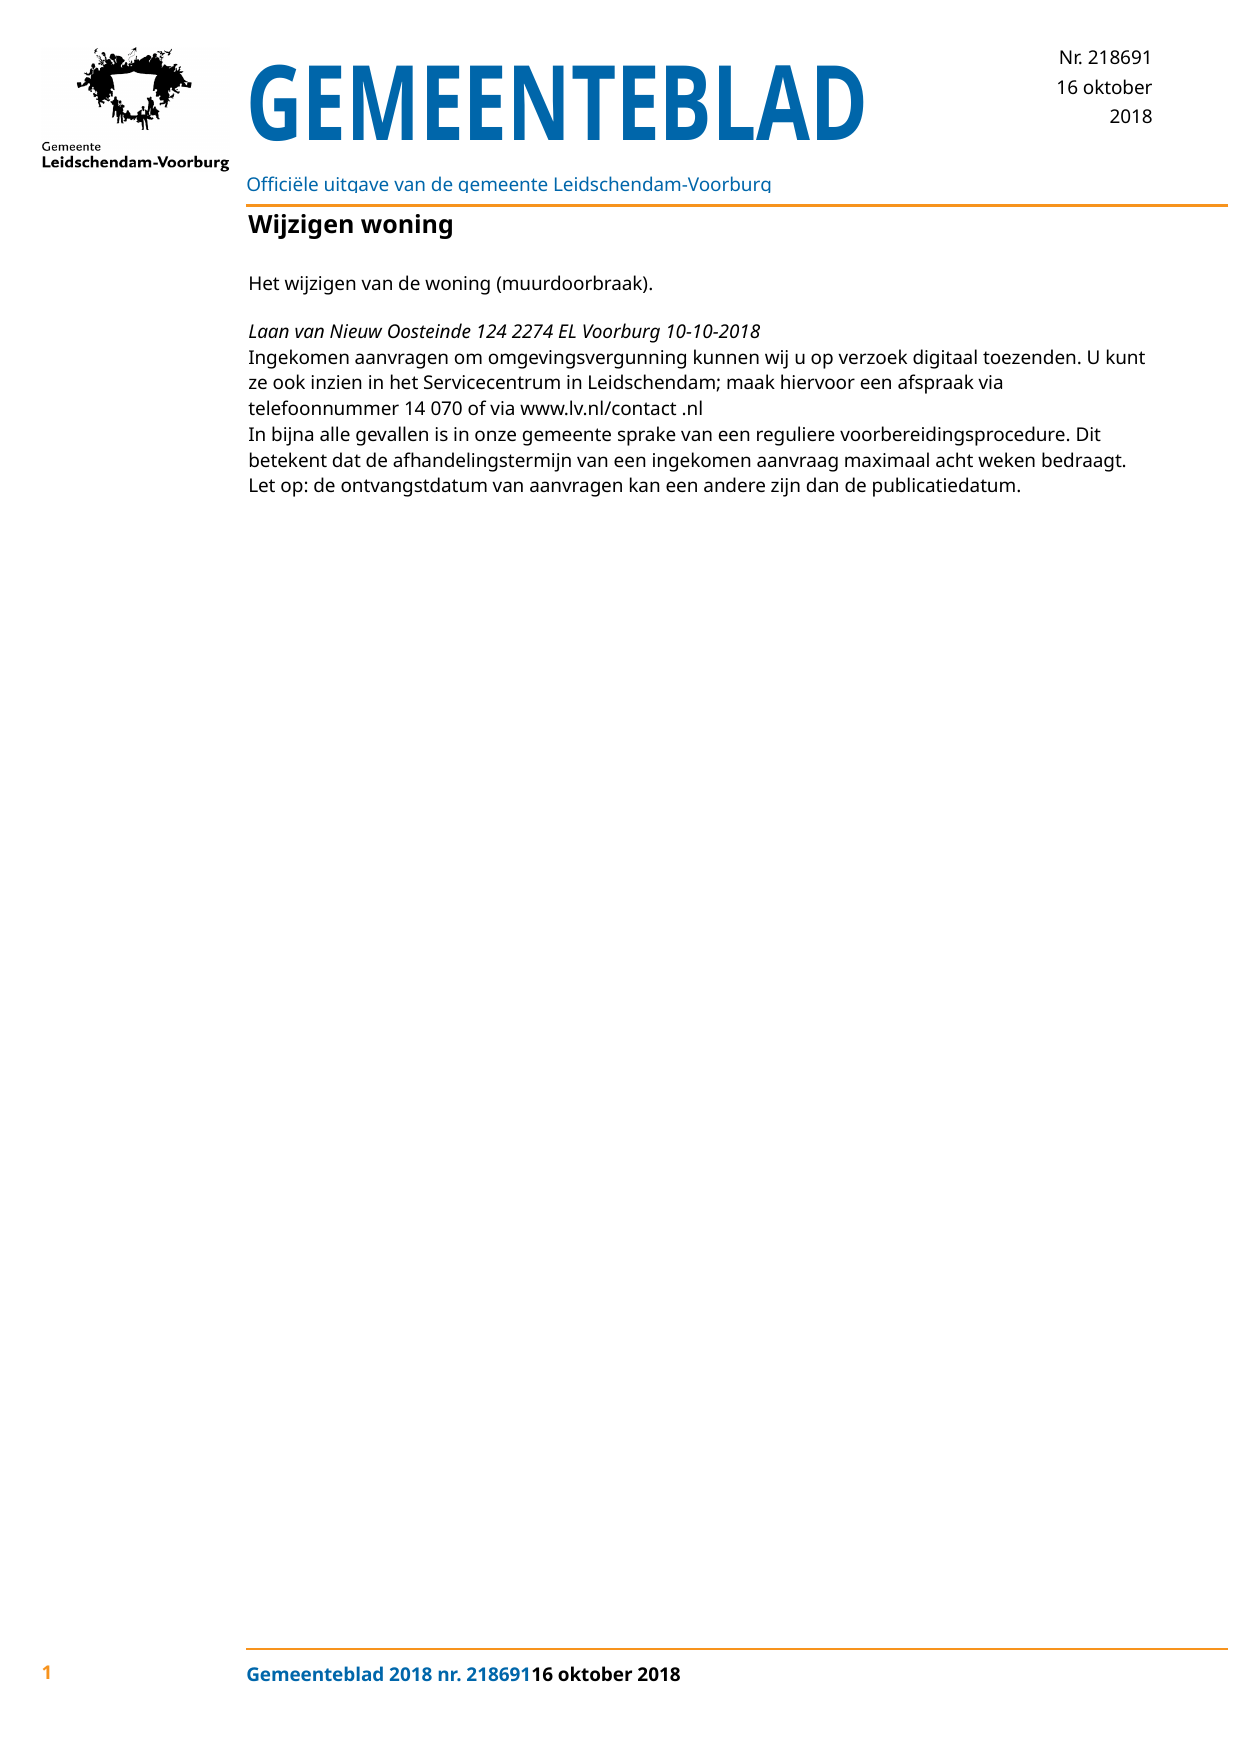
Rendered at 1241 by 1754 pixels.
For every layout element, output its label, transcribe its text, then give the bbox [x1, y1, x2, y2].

text Laan van Nieuw Oosteinde 124 2274 EL Voorburg 10-10-2018 [248, 318, 1152, 344]
text Het wijzigen van de woning (muurdoorbraak). [248, 270, 1152, 296]
text Wijzigen woning [248, 207, 1152, 241]
text Ingekomen aanvragen om omgevingsvergunning kunnen wij u op verzoek digitaal toezenden. U kunt ze ook inzien in het Servicecentrum in Leidschendam; maak hiervoor een afspraak via telefoonnummer 14 070 of via www.lv.nl/contact .nl [248, 344, 1152, 421]
picture [41, 47, 231, 172]
text In bijna alle gevallen is in onze gemeente sprake van een reguliere voorbereidingsprocedure. Dit betekent dat de afhandelingstermijn van een ingekomen aanvraag maximaal acht weken bedraagt. Let op: de ontvangstdatum van aanvragen kan een andere zijn dan de publicatiedatum. [248, 421, 1152, 498]
